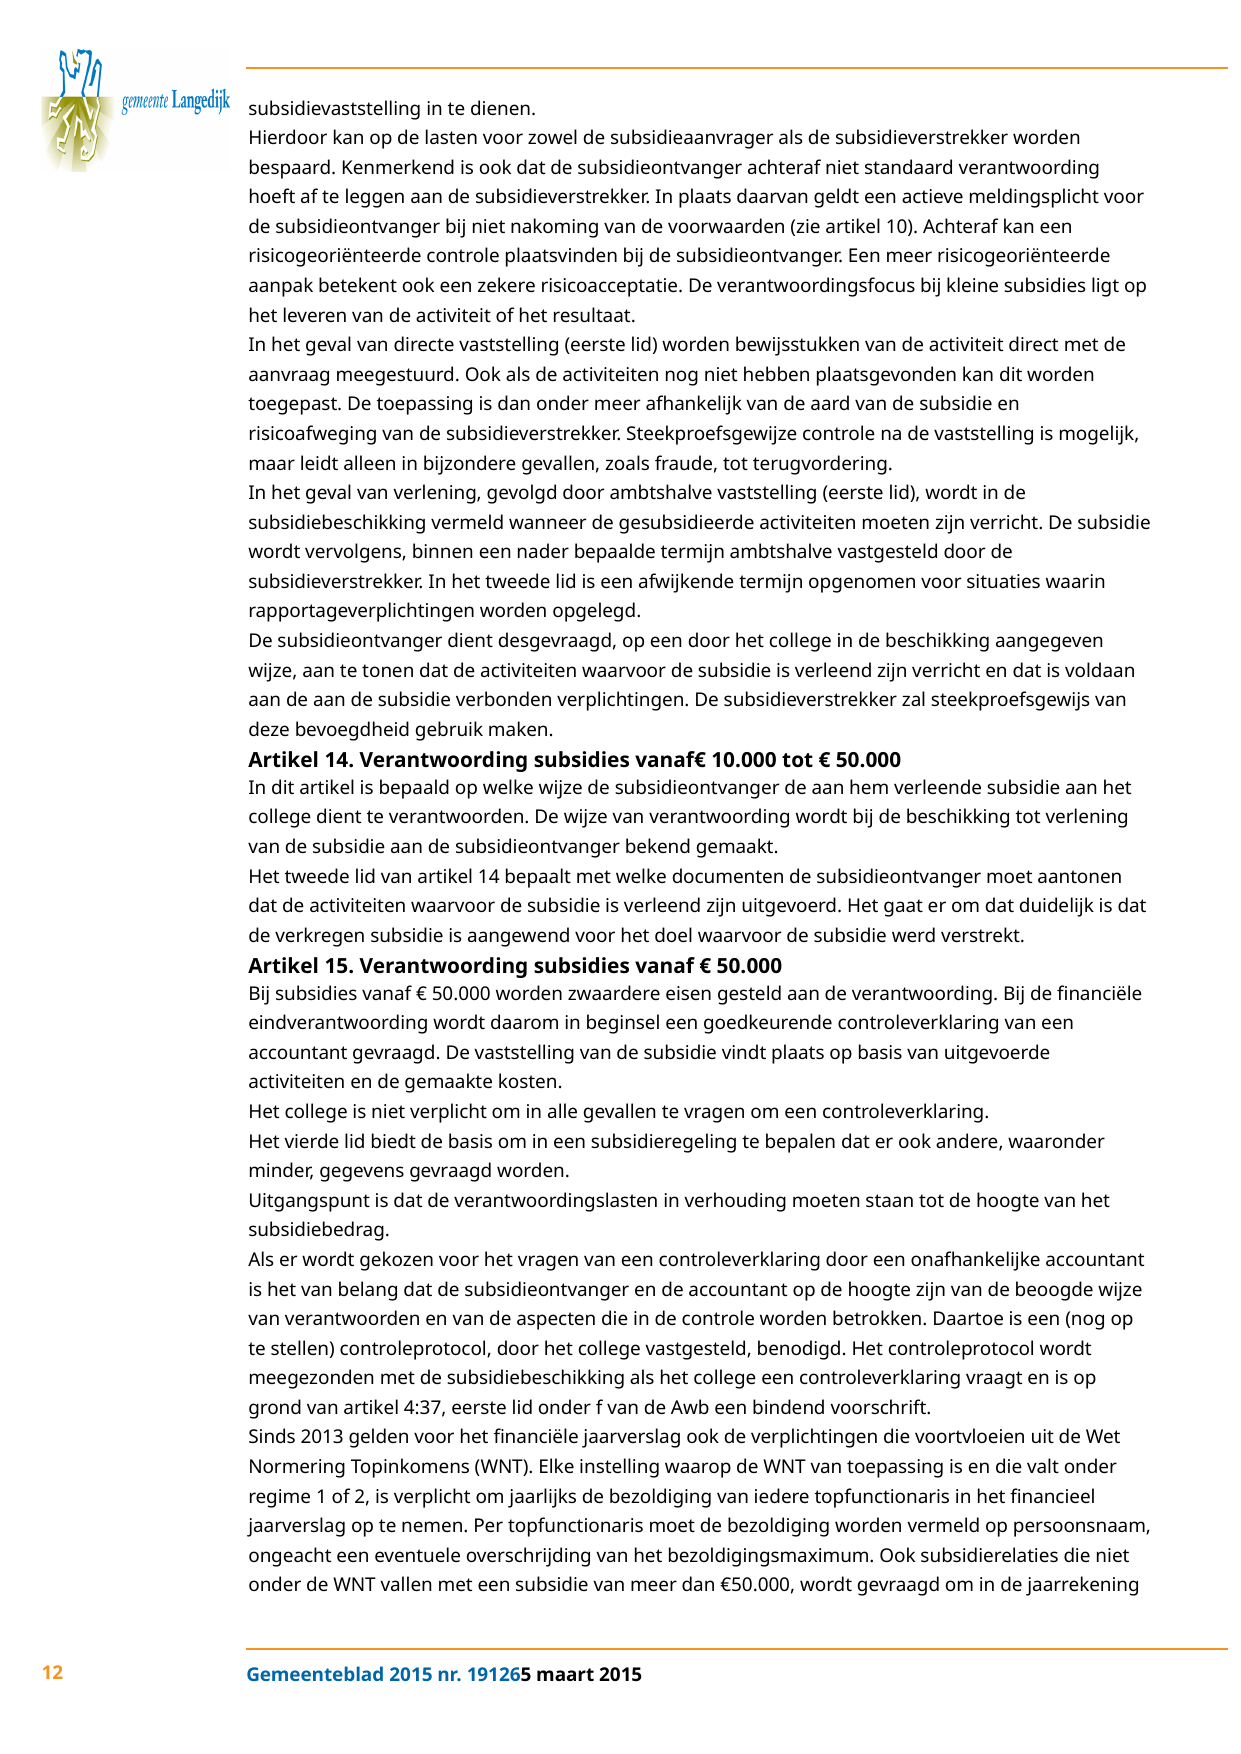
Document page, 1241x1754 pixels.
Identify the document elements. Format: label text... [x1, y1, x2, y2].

text Artikel 15. Verantwoording subsidies vanaf € 50.000 [248, 952, 1152, 980]
text In het geval van verlening, gevolgd door ambtshalve vaststelling (eerste lid), wordt in de subsidiebeschikking vermeld wanneer de gesubsidieerde activiteiten moeten zijn verricht. De subsidie wordt vervolgens, binnen een nader bepaalde termijn ambtshalve vastgesteld door de subsidieverstrekker. In het tweede lid is een afwijkende termijn opgenomen voor situaties waarin rapportageverplichtingen worden opgelegd. [248, 479, 1152, 623]
text In dit artikel is bepaald op welke wijze de subsidieontvanger de aan hem verleende subsidie aan het college dient te verantwoorden. De wijze van verantwoording wordt bij de beschikking tot verlening van de subsidie aan de subsidieontvanger bekend gemaakt. [248, 774, 1152, 859]
text Sinds 2013 gelden voor het financiële jaarverslag ook de verplichtingen die voortvloeien uit de Wet Normering Topinkomens (WNT). Elke instelling waarop de WNT van toepassing is en die valt onder regime 1 of 2, is verplicht om jaarlijks de bezoldiging van iedere topfunctionaris in het financieel jaarverslag op te nemen. Per topfunctionaris moet de bezoldiging worden vermeld op persoonsnaam, ongeacht een eventuele overschrijding van het bezoldigingsmaximum. Ook subsidierelaties die niet onder de WNT vallen met een subsidie van meer dan €50.000, wordt gevraagd om in de jaarrekening [248, 1424, 1152, 1597]
text Het college is niet verplicht om in alle gevallen te vragen om een controleverklaring. [248, 1098, 1152, 1124]
text Het tweede lid van artikel 14 bepaalt met welke documenten de subsidieontvanger moet aantonen dat de activiteiten waarvoor de subsidie is verleend zijn uitgevoerd. Het gaat er om dat duidelijk is dat de verkregen subsidie is aangewend voor het doel waarvoor de subsidie werd verstrekt. [248, 863, 1152, 948]
text Het vierde lid biedt de basis om in een subsidieregeling te bepalen dat er ook andere, waaronder minder, gegevens gevraagd worden. [248, 1128, 1152, 1183]
text subsidievaststelling in te dienen. [248, 95, 1152, 121]
text De subsidieontvanger dient desgevraagd, op een door het college in de beschikking aangegeven wijze, aan te tonen dat de activiteiten waarvoor de subsidie is verleend zijn verricht en dat is voldaan aan de aan de subsidie verbonden verplichtingen. De subsidieverstrekker zal steekproefsgewijs van deze bevoegdheid gebruik maken. [248, 627, 1152, 742]
text Artikel 14. Verantwoording subsidies vanaf€ 10.000 tot € 50.000 [248, 746, 1152, 774]
text In het geval van directe vaststelling (eerste lid) worden bewijsstukken van de activiteit direct met de aanvraag meegestuurd. Ook als de activiteiten nog niet hebben plaatsgevonden kan dit worden toegepast. De toepassing is dan onder meer afhankelijk van de aard van de subsidie en risicoafweging van de subsidieverstrekker. Steekproefsgewijze controle na de vaststelling is mogelijk, maar leidt alleen in bijzondere gevallen, zoals fraude, tot terugvordering. [248, 331, 1152, 476]
text Als er wordt gekozen voor het vragen van een controleverklaring door een onafhankelijke accountant is het van belang dat de subsidieontvanger en de accountant op de hoogte zijn van de beoogde wijze van verantwoorden en van de aspecten die in de controle worden betrokken. Daartoe is een (nog op te stellen) controleprotocol, door het college vastgesteld, benodigd. Het controleprotocol wordt meegezonden met de subsidiebeschikking als het college een controleverklaring vraagt en is op grond van artikel 4:37, eerste lid onder f van de Awb een bindend voorschrift. [248, 1246, 1152, 1420]
text Bij subsidies vanaf € 50.000 worden zwaardere eisen gesteld aan de verantwoording. Bij de financiële eindverantwoording wordt daarom in beginsel een goedkeurende controleverklaring van een accountant gevraagd. De vaststelling van de subsidie vindt plaats op basis van uitgevoerde activiteiten en de gemaakte kosten. [248, 980, 1152, 1094]
text Uitgangspunt is dat de verantwoordingslasten in verhouding moeten staan tot de hoogte van het subsidiebedrag. [248, 1187, 1152, 1242]
text Hierdoor kan op de lasten voor zowel de subsidieaanvrager als de subsidieverstrekker worden bespaard. Kenmerkend is ook dat de subsidieontvanger achteraf niet standaard verantwoording hoeft af te leggen aan de subsidieverstrekker. In plaats daarvan geldt een actieve meldingsplicht voor de subsidieontvanger bij niet nakoming van de voorwaarden (zie artikel 10). Achteraf kan een risicogeoriënteerde controle plaatsvinden bij de subsidieontvanger. Een meer risicogeoriënteerde aanpak betekent ook een zekere risicoacceptatie. De verantwoordingsfocus bij kleine subsidies ligt op het leveren van de activiteit of het resultaat. [248, 124, 1152, 328]
picture [41, 47, 231, 172]
